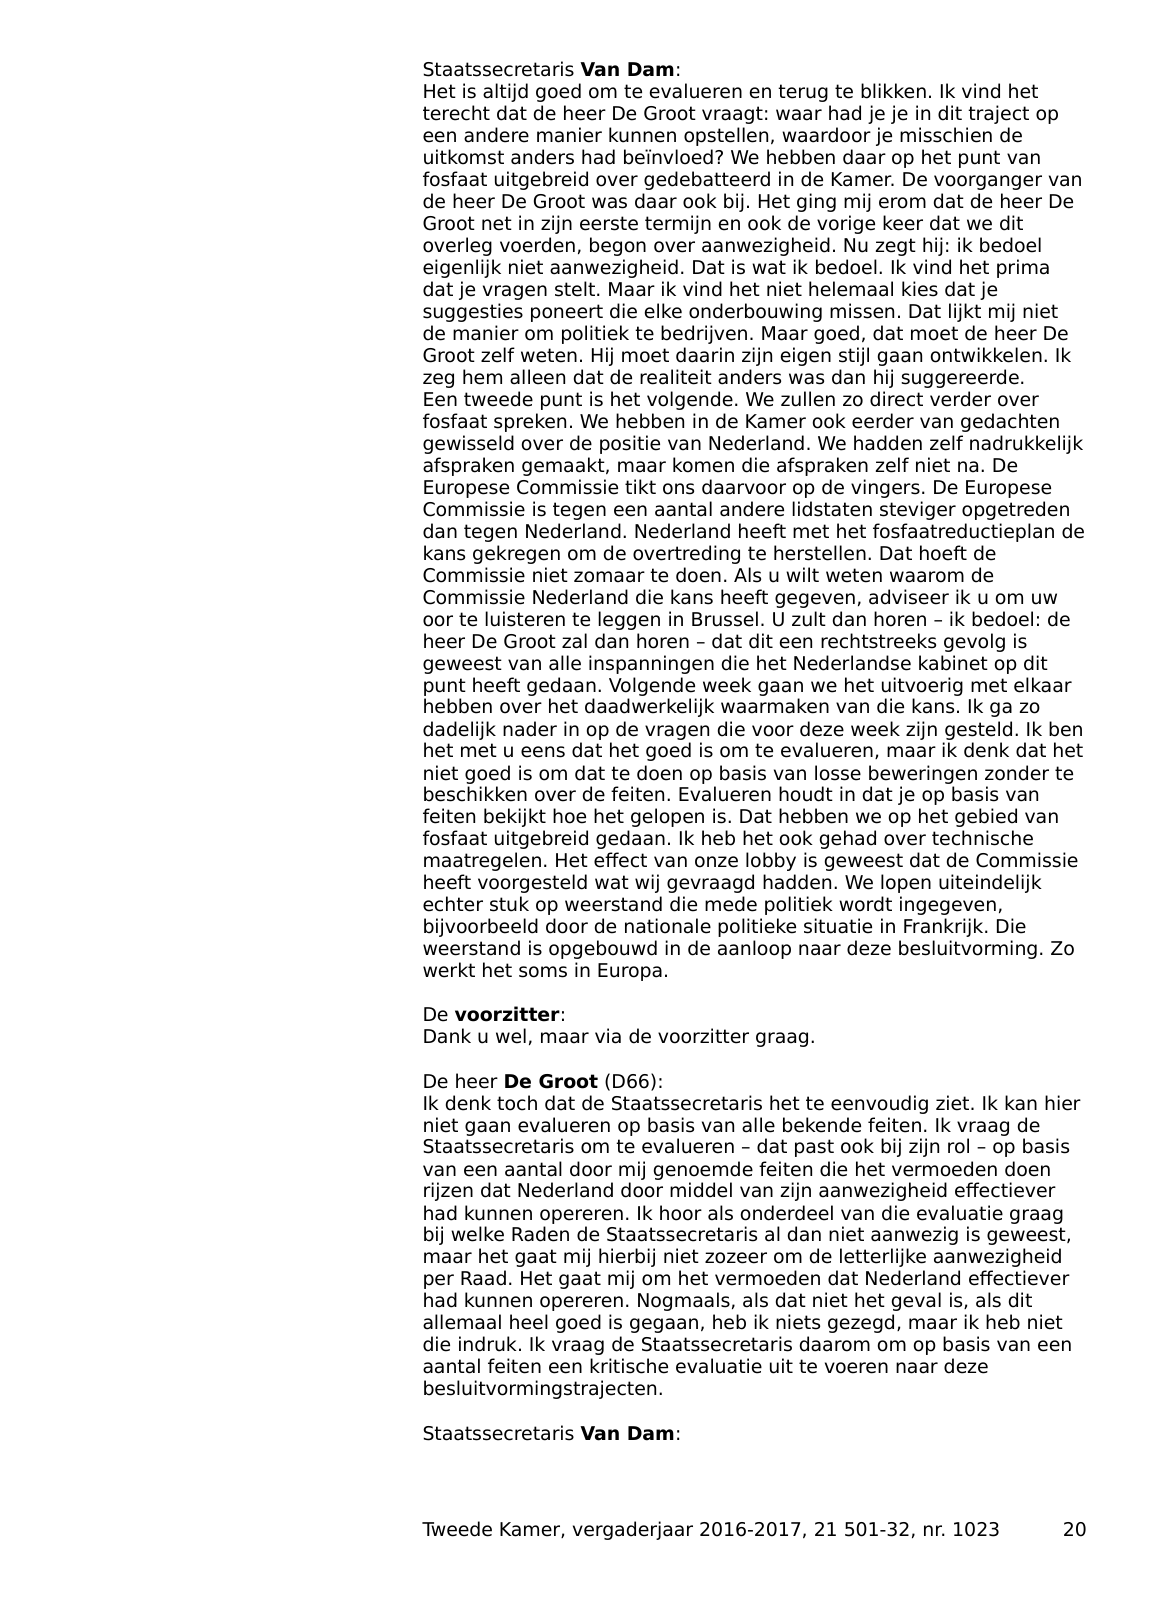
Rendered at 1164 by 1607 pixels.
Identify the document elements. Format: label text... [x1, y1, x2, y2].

text Staatssecretaris Van Dam: [422, 59, 1087, 81]
text Dank u wel, maar via de voorzitter graag. [422, 1026, 1087, 1048]
text Een tweede punt is het volgende. We zullen zo direct verder over fosfaat spreken. We hebben in de Kamer ook eerder van gedachten gewisseld over de positie van Nederland. We hadden zelf nadrukkelijk afspraken gemaakt, maar komen die afspraken zelf niet na. De Europese Commissie tikt ons daarvoor op de vingers. De Europese Commissie is tegen een aantal andere lidstaten steviger opgetreden dan tegen Nederland. Nederland heeft met het fosfaatreductieplan de kans gekregen om de overtreding te herstellen. Dat hoeft de Commissie niet zomaar te doen. Als u wilt weten waarom de Commissie Nederland die kans heeft gegeven, adviseer ik u om uw oor te luisteren te leggen in Brussel. U zult dan horen – ik bedoel: de heer De Groot zal dan horen – dat dit een rechtstreeks gevolg is geweest van alle inspanningen die het Nederlandse kabinet op dit punt heeft gedaan. Volgende week gaan we het uitvoerig met elkaar hebben over het daadwerkelijk waarmaken van die kans. Ik ga zo dadelijk nader in op de vragen die voor deze week zijn gesteld. Ik ben het met u eens dat het goed is om te evalueren, maar ik denk dat het niet goed is om dat te doen op basis van losse beweringen zonder te beschikken over de feiten. Evalueren houdt in dat je op basis van feiten bekijkt hoe het gelopen is. Dat hebben we op het gebied van fosfaat uitgebreid gedaan. Ik heb het ook gehad over technische maatregelen. Het effect van onze lobby is geweest dat de Commissie heeft voorgesteld wat wij gevraagd hadden. We lopen uiteindelijk echter stuk op weerstand die mede politiek wordt ingegeven, bijvoorbeeld door de nationale politieke situatie in Frankrijk. Die weerstand is opgebouwd in de aanloop naar deze besluitvorming. Zo werkt het soms in Europa. [422, 389, 1087, 982]
text Ik denk toch dat de Staatssecretaris het te eenvoudig ziet. Ik kan hier niet gaan evalueren op basis van alle bekende feiten. Ik vraag de Staatssecretaris om te evalueren – dat past ook bij zijn rol – op basis van een aantal door mij genoemde feiten die het vermoeden doen rijzen dat Nederland door middel van zijn aanwezigheid effectiever had kunnen opereren. Ik hoor als onderdeel van die evaluatie graag bij welke Raden de Staatssecretaris al dan niet aanwezig is geweest, maar het gaat mij hierbij niet zozeer om de letterlijke aanwezigheid per Raad. Het gaat mij om het vermoeden dat Nederland effectiever had kunnen opereren. Nogmaals, als dat niet het geval is, als dit allemaal heel goed is gegaan, heb ik niets gezegd, maar ik heb niet die indruk. Ik vraag de Staatssecretaris daarom om op basis van een aantal feiten een kritische evaluatie uit te voeren naar deze besluitvormingstrajecten. [422, 1092, 1087, 1400]
text De heer De Groot (D66): [422, 1071, 1087, 1092]
text Het is altijd goed om te evalueren en terug te blikken. Ik vind het terecht dat de heer De Groot vraagt: waar had je je in dit traject op een andere manier kunnen opstellen, waardoor je misschien de uitkomst anders had beïnvloed? We hebben daar op het punt van fosfaat uitgebreid over gedebatteerd in de Kamer. De voorganger van de heer De Groot was daar ook bij. Het ging mij erom dat de heer De Groot net in zijn eerste termijn en ook de vorige keer dat we dit overleg voerden, begon over aanwezigheid. Nu zegt hij: ik bedoel eigenlijk niet aanwezigheid. Dat is wat ik bedoel. Ik vind het prima dat je vragen stelt. Maar ik vind het niet helemaal kies dat je suggesties poneert die elke onderbouwing missen. Dat lijkt mij niet de manier om politiek te bedrijven. Maar goed, dat moet de heer De Groot zelf weten. Hij moet daarin zijn eigen stijl gaan ontwikkelen. Ik zeg hem alleen dat de realiteit anders was dan hij suggereerde. [422, 81, 1087, 389]
text Staatssecretaris Van Dam: [422, 1422, 1087, 1444]
text De voorzitter: [422, 1004, 1087, 1026]
